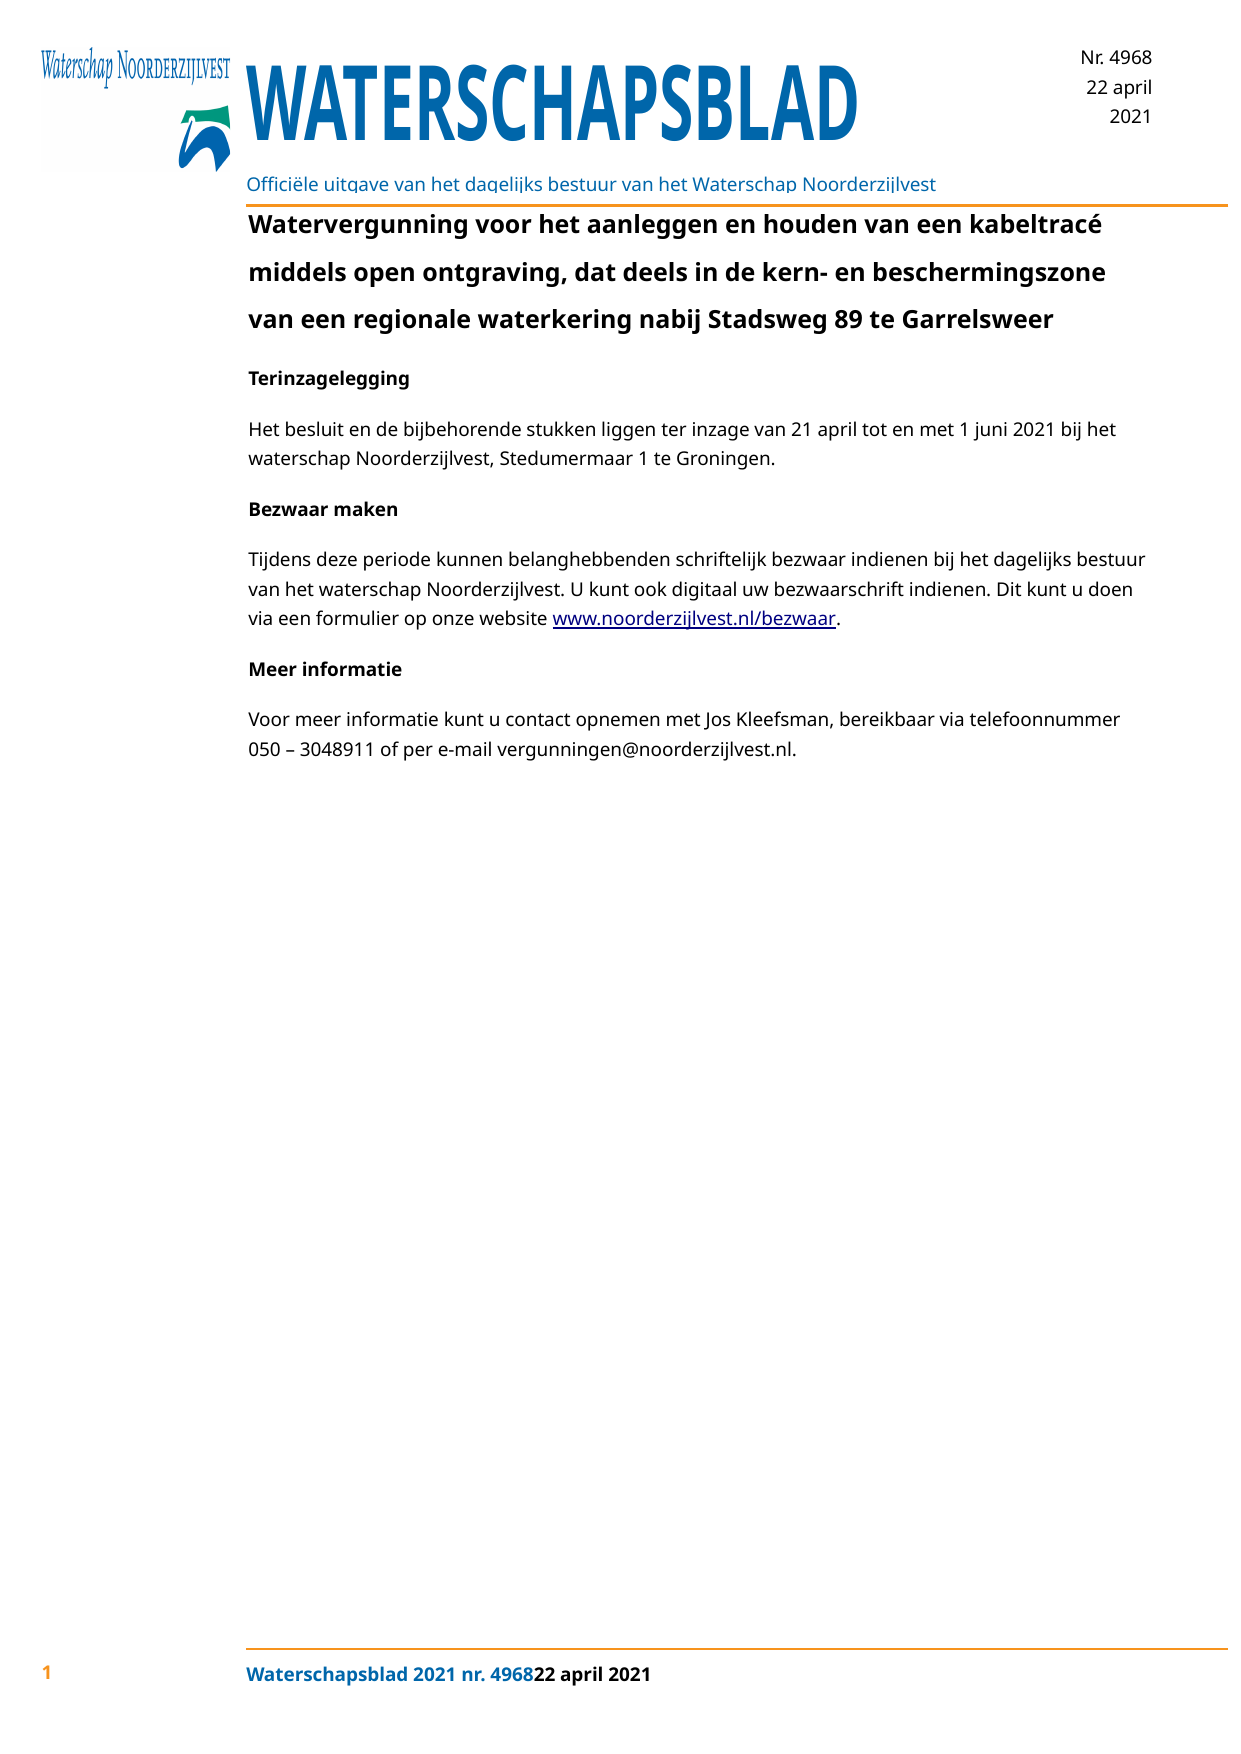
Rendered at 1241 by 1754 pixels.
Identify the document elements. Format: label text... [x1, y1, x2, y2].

text Terinzagelegging [248, 366, 1152, 391]
text Het besluit en de bijbehorende stukken liggen ter inzage van 21 april tot en met 1 juni 2021 bij het waterschap Noorderzijlvest, Stedumermaar 1 te Groningen. [248, 416, 1152, 471]
text Meer informatie [248, 656, 1152, 682]
text Watervergunning voor het aanleggen en houden van een kabeltracé middels open ontgraving, dat deels in de kern- en beschermingszone van een regionale waterkering nabij Stadsweg 89 te Garrelsweer [248, 207, 1152, 336]
text Voor meer informatie kunt u contact opnemen met Jos Kleefsman, bereikbaar via telefoonnummer 050 – 3048911 of per e-mail vergunningen@noorderzijlvest.nl. [248, 706, 1152, 762]
text Bezwaar maken [248, 496, 1152, 522]
picture [41, 47, 231, 172]
text Tijdens deze periode kunnen belanghebbenden schriftelijk bezwaar indienen bij het dagelijks bestuur van het waterschap Noorderzijlvest. U kunt ook digitaal uw bezwaarschrift indienen. Dit kunt u doen via een formulier op onze website www.noorderzijlvest.nl/bezwaar. [248, 546, 1152, 631]
